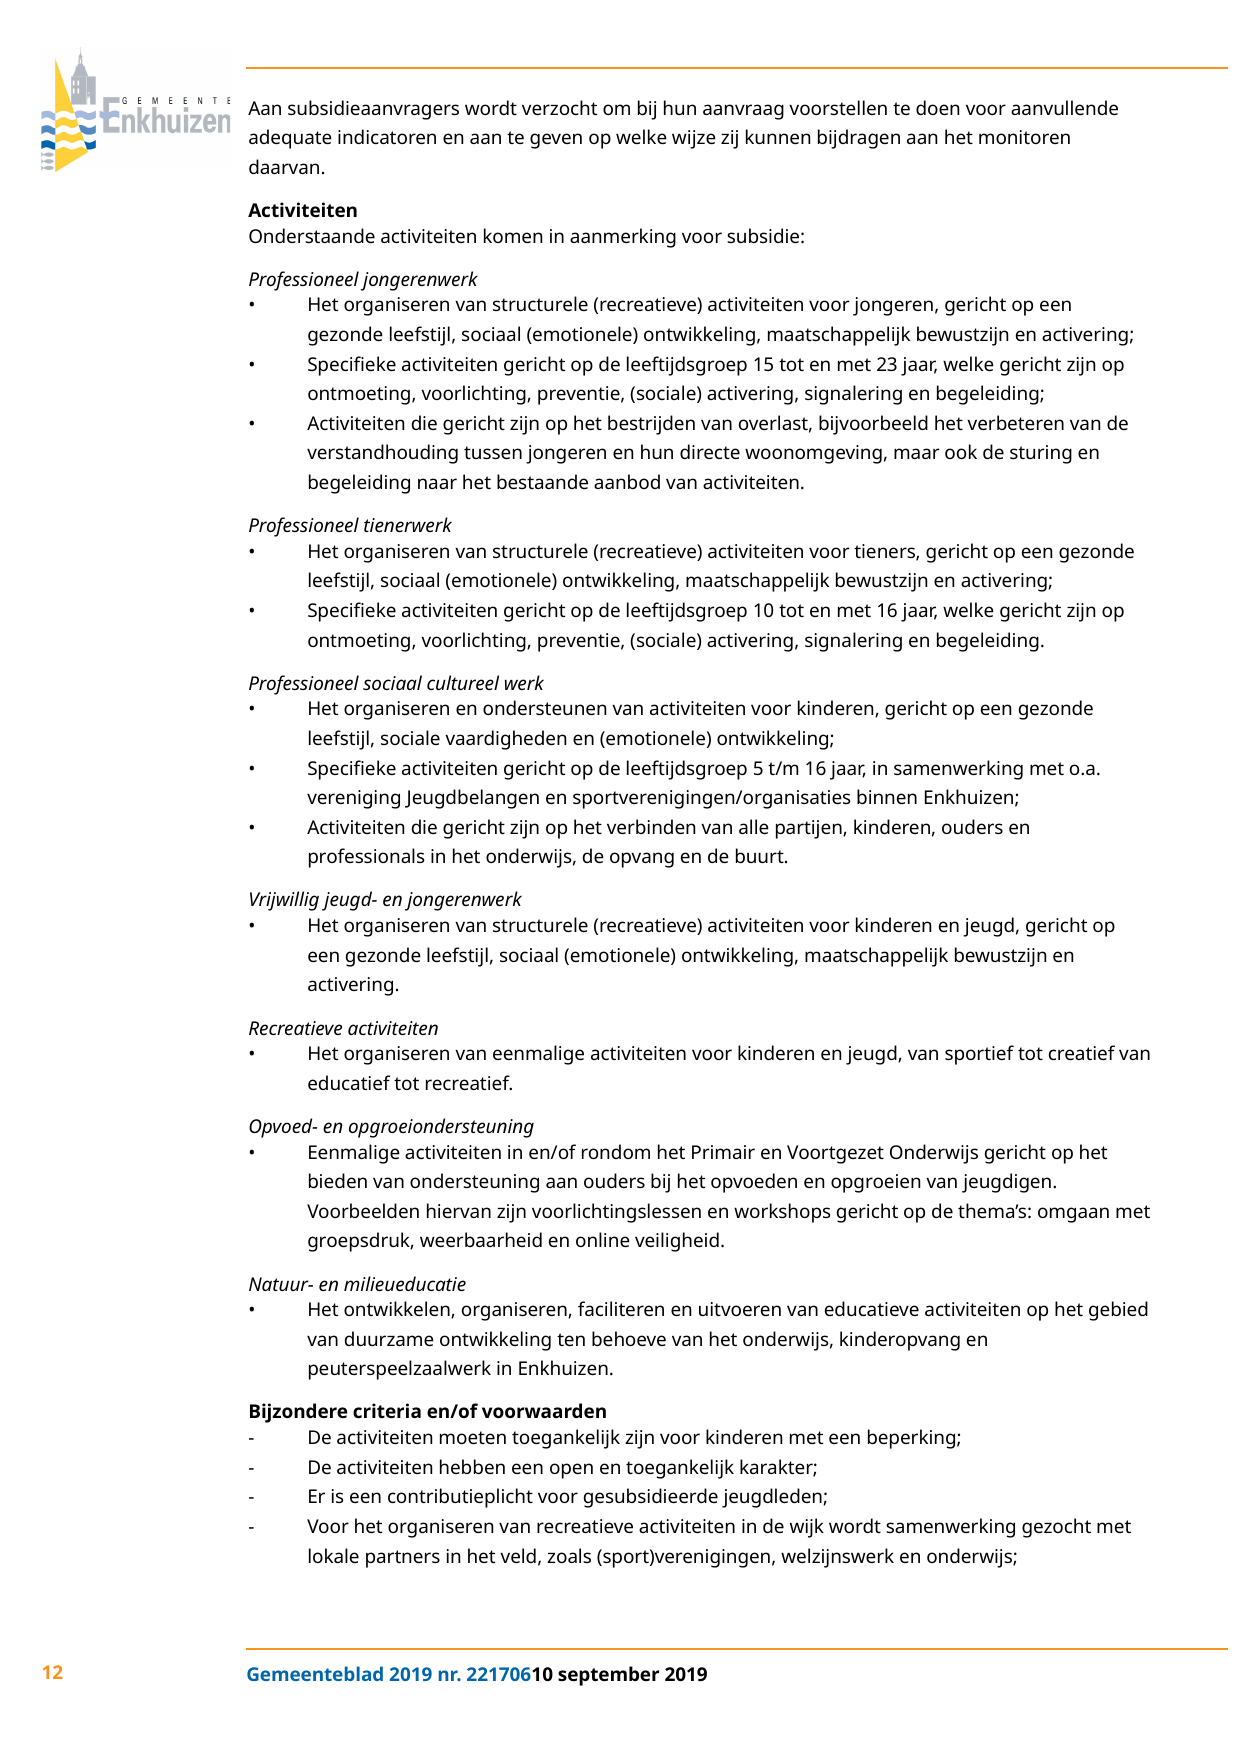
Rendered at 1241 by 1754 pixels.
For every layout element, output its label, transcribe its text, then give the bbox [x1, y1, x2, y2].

text Aan subsidieaanvragers wordt verzocht om bij hun aanvraag voorstellen te doen voor aanvullende adequate indicatoren en aan te geven op welke wijze zij kunnen bijdragen aan het monitoren daarvan. [248, 95, 1152, 180]
list Eenmalige activiteiten in en/of rondom het Primair en Voortgezet Onderwijs gericht op het bieden van ondersteuning aan ouders bij het opvoeden en opgroeien van jeugdigen. Voorbeelden hiervan zijn voorlichtingslessen en workshops gericht op de thema’s: omgaan met groepsdruk, weerbaarheid en online veiligheid. [248, 1139, 1152, 1253]
list Er is een contributieplicht voor gesubsidieerde jeugdleden; [248, 1484, 1152, 1509]
list De activiteiten moeten toegankelijk zijn voor kinderen met een beperking; [248, 1424, 1152, 1450]
list De activiteiten hebben een open en toegankelijk karakter; [248, 1454, 1152, 1480]
text Onderstaande activiteiten komen in aanmerking voor subsidie: [248, 223, 1152, 248]
text Vrijwillig jeugd- en jongerenwerk [248, 887, 1152, 912]
list Specifieke activiteiten gericht op de leeftijdsgroep 10 tot en met 16 jaar, welke gericht zijn op ontmoeting, voorlichting, preventie, (sociale) activering, signalering en begeleiding. [248, 597, 1152, 652]
list Voor het organiseren van recreatieve activiteiten in de wijk wordt samenwerking gezocht met lokale partners in het veld, zoals (sport)verenigingen, welzijnswerk en onderwijs; [248, 1513, 1152, 1568]
text Opvoed- en opgroeiondersteuning [248, 1113, 1152, 1139]
list Het organiseren van structurele (recreatieve) activiteiten voor kinderen en jeugd, gericht op een gezonde leefstijl, sociaal (emotionele) ontwikkeling, maatschappelijk bewustzijn en activering. [248, 912, 1152, 997]
text Recreatieve activiteiten [248, 1015, 1152, 1040]
text Professioneel tienerwerk [248, 512, 1152, 538]
list Specifieke activiteiten gericht op de leeftijdsgroep 15 tot en met 23 jaar, welke gericht zijn op ontmoeting, voorlichting, preventie, (sociale) activering, signalering en begeleiding; [248, 351, 1152, 406]
text Bijzondere criteria en/of voorwaarden [248, 1399, 1152, 1424]
list Activiteiten die gericht zijn op het bestrijden van overlast, bijvoorbeeld het verbeteren van de verstandhouding tussen jongeren en hun directe woonomgeving, maar ook de sturing en begeleiding naar het bestaande aanbod van activiteiten. [248, 410, 1152, 495]
list Het organiseren van structurele (recreatieve) activiteiten voor tieners, gericht op een gezonde leefstijl, sociaal (emotionele) ontwikkeling, maatschappelijk bewustzijn en activering; [248, 538, 1152, 593]
list Het ontwikkelen, organiseren, faciliteren en uitvoeren van educatieve activiteiten op het gebied van duurzame ontwikkeling ten behoeve van het onderwijs, kinderopvang en peuterspeelzaalwerk in Enkhuizen. [248, 1296, 1152, 1381]
list Het organiseren van structurele (recreatieve) activiteiten voor jongeren, gericht op een gezonde leefstijl, sociaal (emotionele) ontwikkeling, maatschappelijk bewustzijn en activering; [248, 292, 1152, 347]
text Natuur- en milieueducatie [248, 1271, 1152, 1296]
list Het organiseren van eenmalige activiteiten voor kinderen en jeugd, van sportief tot creatief van educatief tot recreatief. [248, 1040, 1152, 1096]
list Activiteiten die gericht zijn op het verbinden van alle partijen, kinderen, ouders en professionals in het onderwijs, de opvang en de buurt. [248, 814, 1152, 869]
text Activiteiten [248, 197, 1152, 223]
picture [41, 47, 231, 172]
text Professioneel jongerenwerk [248, 266, 1152, 292]
text Professioneel sociaal cultureel werk [248, 670, 1152, 696]
list Het organiseren en ondersteunen van activiteiten voor kinderen, gericht op een gezonde leefstijl, sociale vaardigheden en (emotionele) ontwikkeling; [248, 696, 1152, 751]
list Specifieke activiteiten gericht op de leeftijdsgroep 5 t/m 16 jaar, in samenwerking met o.a. vereniging Jeugdbelangen en sportverenigingen/organisaties binnen Enkhuizen; [248, 755, 1152, 810]
